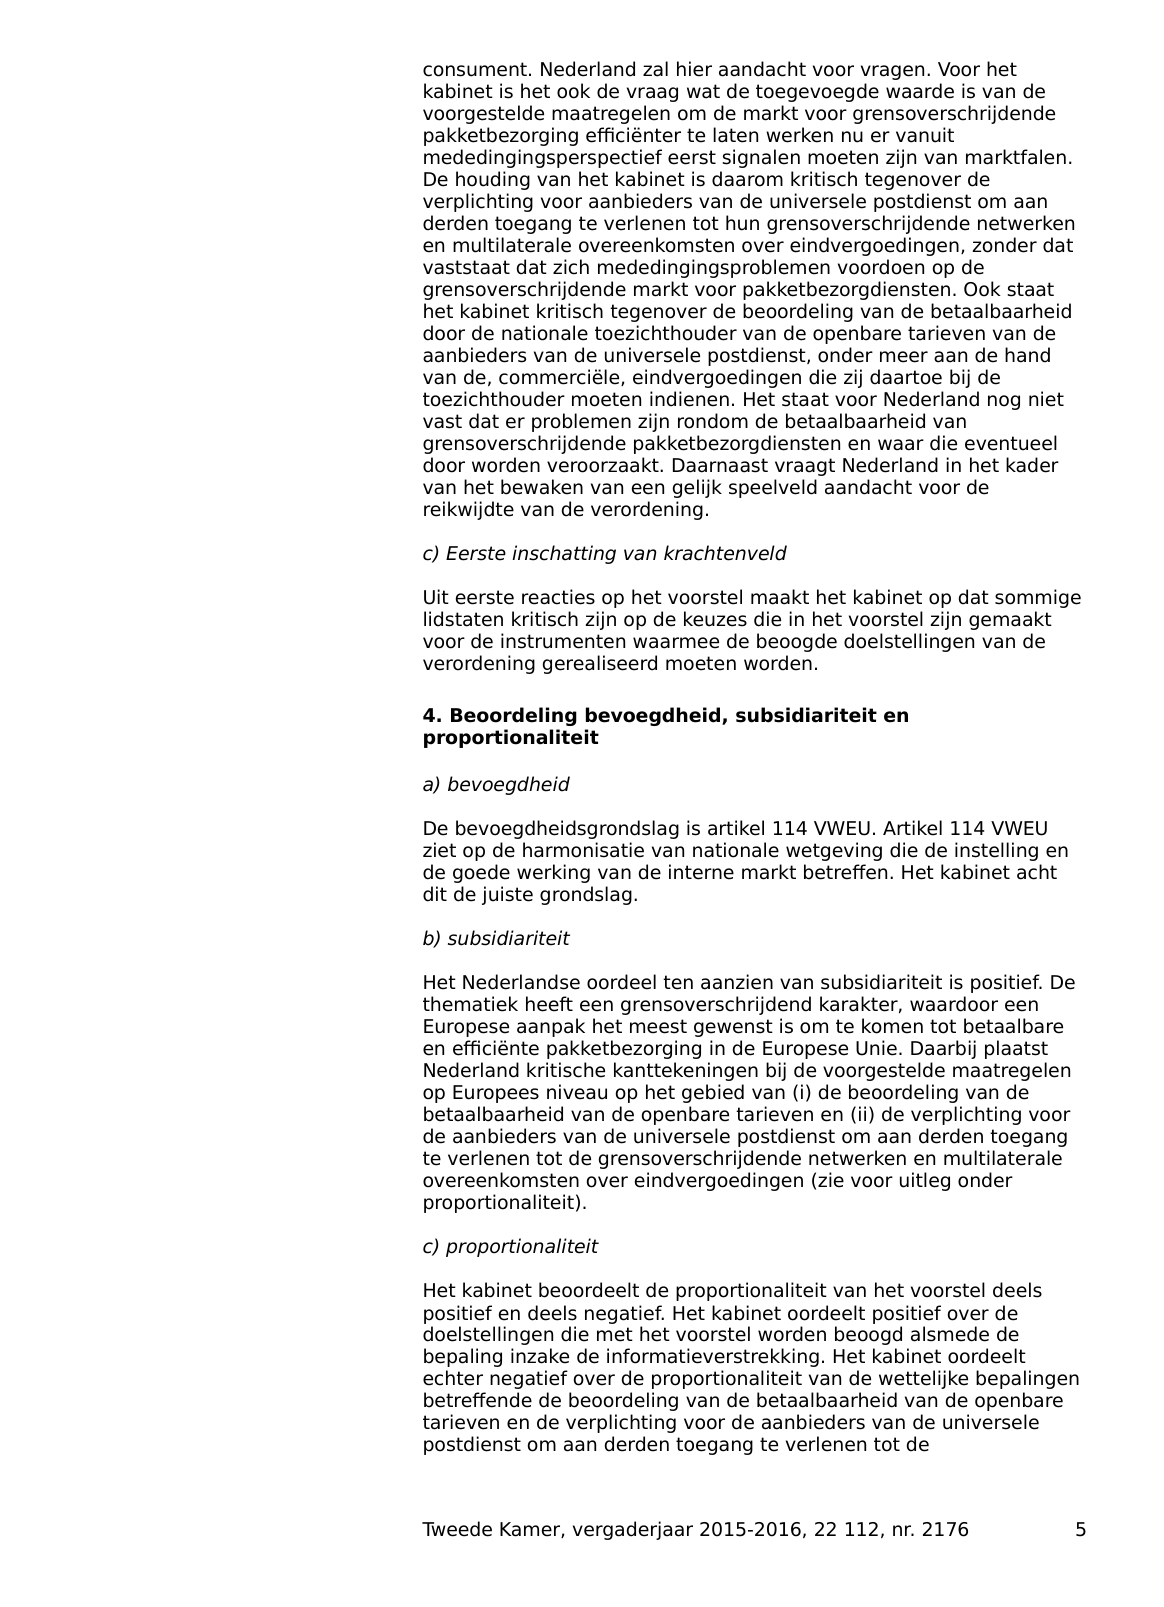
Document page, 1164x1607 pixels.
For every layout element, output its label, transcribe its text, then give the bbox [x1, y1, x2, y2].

text consument. Nederland zal hier aandacht voor vragen. Voor het kabinet is het ook de vraag wat de toegevoegde waarde is van de voorgestelde maatregelen om de markt voor grensoverschrijdende pakketbezorging efficiënter te laten werken nu er vanuit mededingingsperspectief eerst signalen moeten zijn van marktfalen. De houding van het kabinet is daarom kritisch tegenover de verplichting voor aanbieders van de universele postdienst om aan derden toegang te verlenen tot hun grensoverschrijdende netwerken en multilaterale overeenkomsten over eindvergoedingen, zonder dat vaststaat dat zich mededingingsproblemen voordoen op de grensoverschrijdende markt voor pakketbezorgdiensten. Ook staat het kabinet kritisch tegenover de beoordeling van de betaalbaarheid door de nationale toezichthouder van de openbare tarieven van de aanbieders van de universele postdienst, onder meer aan de hand van de, commerciële, eindvergoedingen die zij daartoe bij de toezichthouder moeten indienen. Het staat voor Nederland nog niet vast dat er problemen zijn rondom de betaalbaarheid van grensoverschrijdende pakketbezorgdiensten en waar die eventueel door worden veroorzaakt. Daarnaast vraagt Nederland in het kader van het bewaken van een gelijk speelveld aandacht voor de reikwijdte van de verordening. [422, 59, 1087, 521]
text Uit eerste reacties op het voorstel maakt het kabinet op dat sommige lidstaten kritisch zijn op de keuzes die in het voorstel zijn gemaakt voor de instrumenten waarmee de beoogde doelstellingen van de verordening gerealiseerd moeten worden. [422, 587, 1087, 675]
text Het Nederlandse oordeel ten aanzien van subsidiariteit is positief. De thematiek heeft een grensoverschrijdend karakter, waardoor een Europese aanpak het meest gewenst is om te komen tot betaalbare en efficiënte pakketbezorging in de Europese Unie. Daarbij plaatst Nederland kritische kanttekeningen bij de voorgestelde maatregelen op Europees niveau op het gebied van (i) de beoordeling van de betaalbaarheid van de openbare tarieven en (ii) de verplichting voor de aanbieders van de universele postdienst om aan derden toegang te verlenen tot de grensoverschrijdende netwerken en multilaterale overeenkomsten over eindvergoedingen (zie voor uitleg onder proportionaliteit). [422, 972, 1087, 1214]
subtitle a) bevoegdheid [422, 774, 1087, 796]
text De bevoegdheidsgrondslag is artikel 114 VWEU. Artikel 114 VWEU ziet op de harmonisatie van nationale wetgeving die de instelling en de goede werking van de interne markt betreffen. Het kabinet acht dit de juiste grondslag. [422, 818, 1087, 906]
subtitle b) subsidiariteit [422, 928, 1087, 950]
text Het kabinet beoordeelt de proportionaliteit van het voorstel deels positief en deels negatief. Het kabinet oordeelt positief over de doelstellingen die met het voorstel worden beoogd alsmede de bepaling inzake de informatieverstrekking. Het kabinet oordeelt echter negatief over de proportionaliteit van de wettelijke bepalingen betreffende de beoordeling van de betaalbaarheid van de openbare tarieven en de verplichting voor de aanbieders van de universele postdienst om aan derden toegang te verlenen tot de [422, 1280, 1087, 1456]
subtitle c) Eerste inschatting van krachtenveld [422, 543, 1087, 565]
subtitle 4. Beoordeling bevoegdheid, subsidiariteit en proportionaliteit [422, 705, 1087, 749]
subtitle c) proportionaliteit [422, 1236, 1087, 1258]
